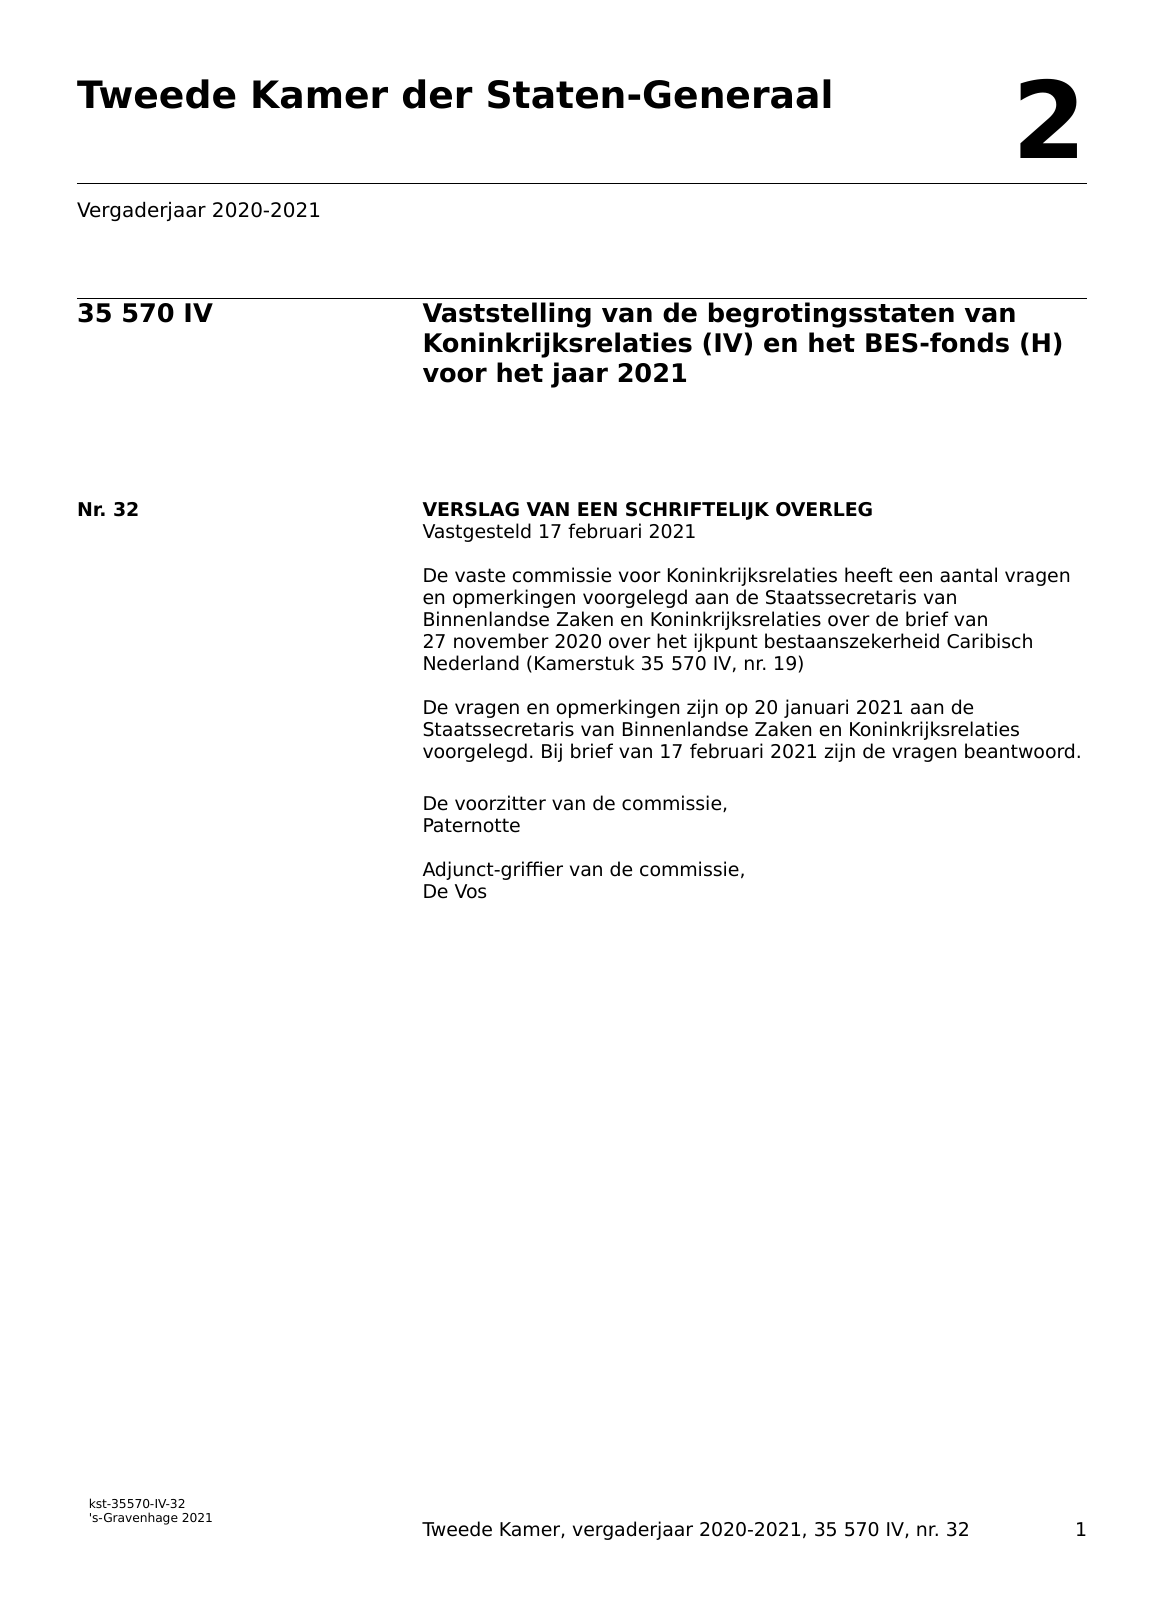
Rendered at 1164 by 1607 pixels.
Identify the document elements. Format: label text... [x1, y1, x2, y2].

text De vragen en opmerkingen zijn op 20 januari 2021 aan de Staatssecretaris van Binnenlandse Zaken en Koninkrijksrelaties voorgelegd. Bij brief van 17 februari 2021 zijn de vragen beantwoord. [422, 697, 1087, 763]
text De vaste commissie voor Koninkrijksrelaties heeft een aantal vragen en opmerkingen voorgelegd aan de Staatssecretaris van Binnenlandse Zaken en Koninkrijksrelaties over de brief van 27 november 2020 over het ijkpunt bestaanszekerheid Caribisch Nederland (Kamerstuk 35 570 IV, nr. 19) [422, 565, 1087, 675]
table_header 2 [886, 59, 1087, 183]
subtitle 35 570 IV Vaststelling van de begrotingsstaten van Koninkrijksrelaties (IV) en het BES-fonds (H) voor het jaar 2021 [77, 299, 1087, 388]
text Adjunct-griffier van de commissie, De Vos [422, 859, 1087, 903]
text kst-35570-IV-32 [88, 1497, 323, 1511]
text Vastgesteld 17 februari 2021 [422, 521, 1087, 543]
text 's-Gravenhage 2021 [88, 1511, 323, 1525]
table_header Tweede Kamer der Staten-Generaal [77, 59, 886, 183]
text De voorzitter van de commissie, Paternotte [422, 793, 1087, 837]
table_cell Vergaderjaar 2020-2021 [77, 184, 1087, 298]
subtitle Nr. 32 VERSLAG VAN EEN SCHRIFTELIJK OVERLEG [77, 499, 1087, 521]
